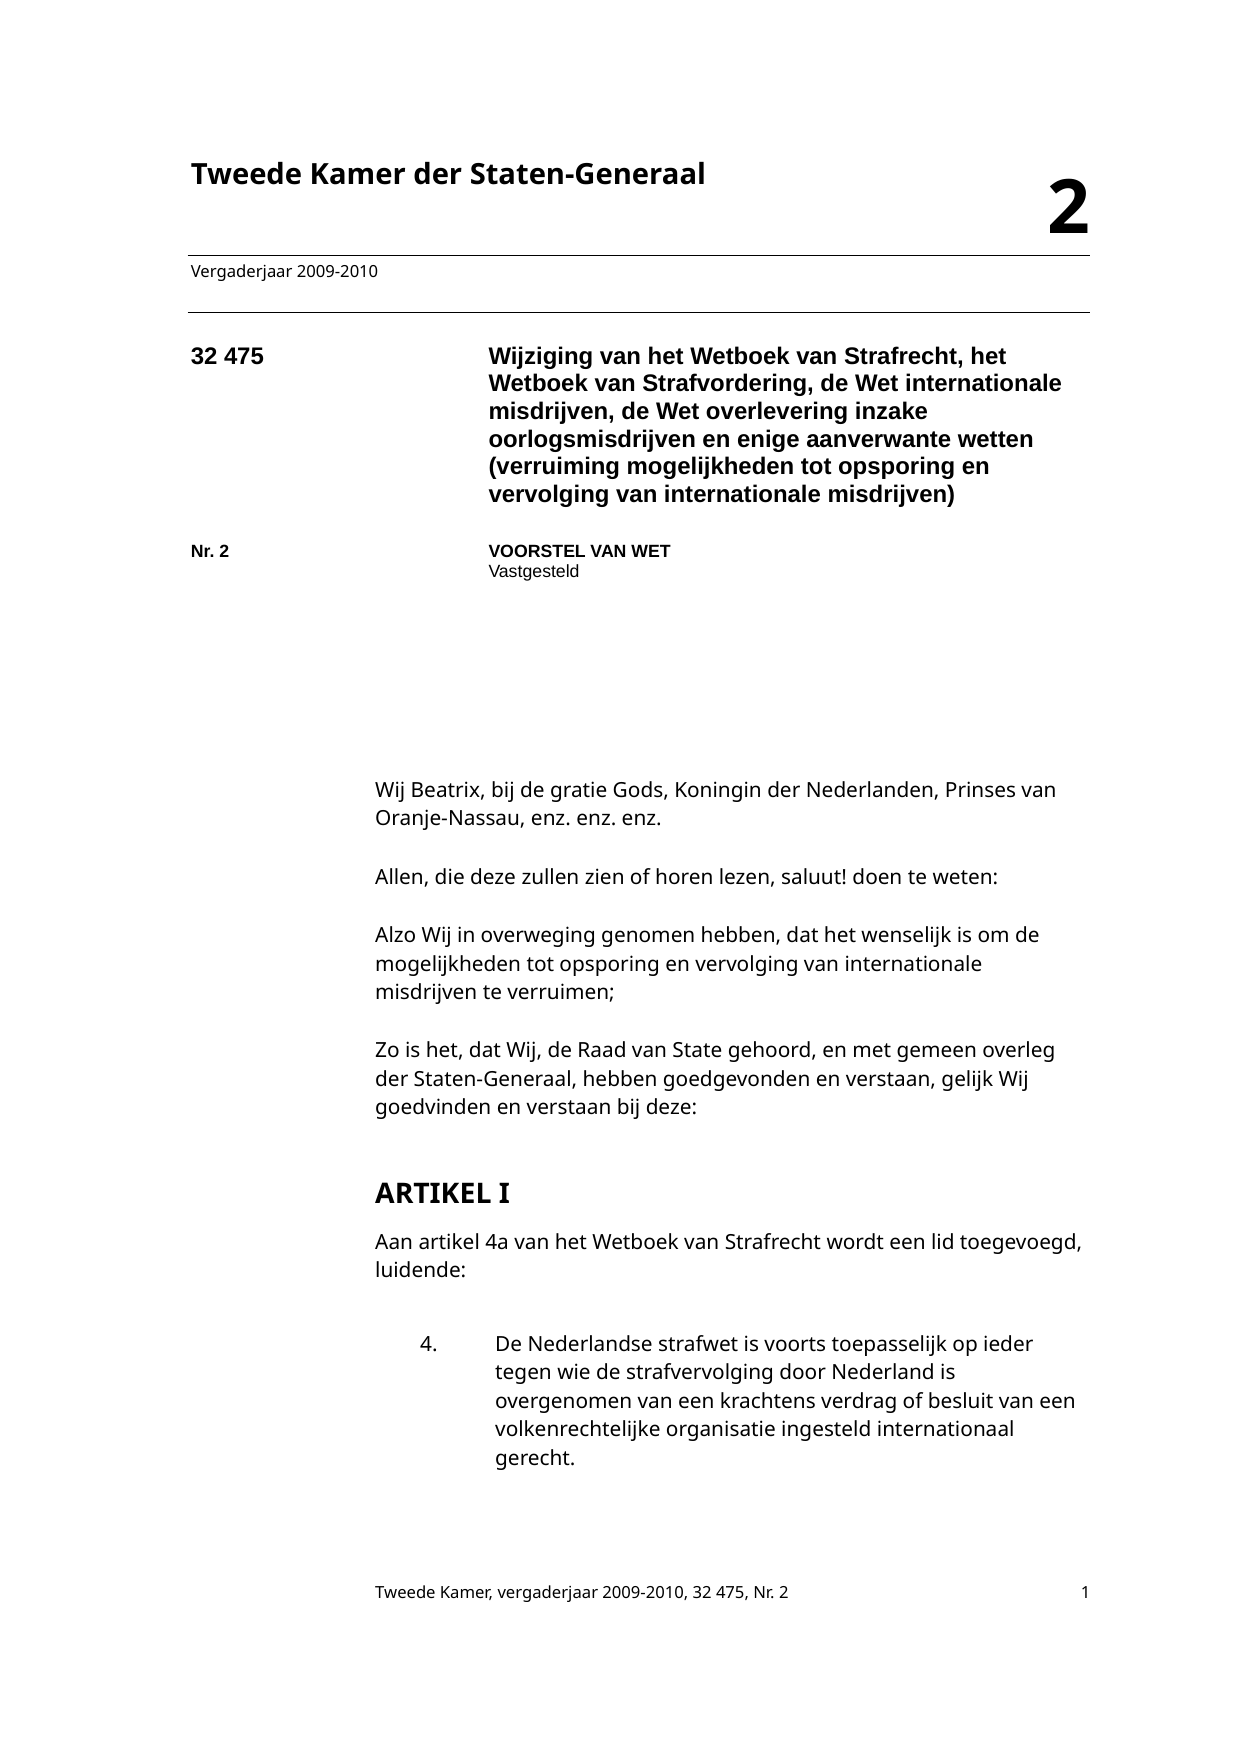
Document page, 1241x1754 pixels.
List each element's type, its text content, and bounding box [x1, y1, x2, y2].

text Aan artikel 4a van het Wetboek van Strafrecht wordt een lid toegevoegd, luidende: [375, 1227, 1090, 1284]
table_cell [485, 313, 1090, 339]
table_cell Wijziging van het Wetboek van Strafrecht, het Wetboek van Strafvordering, de Wet internationale misdrijven, de Wet overlevering inzake oorlogsmisdrijven en enige aanverwante wetten (verruiming mogelijkheden tot opsporing en vervolging van internationale misdrijven) [485, 339, 1090, 537]
list De Nederlandse strafwet is voorts toepasselijk op ieder tegen wie de strafvervolging door Nederland is overgenomen van een krachtens verdrag of besluit van een volkenrechtelijke organisatie ingesteld internationaal gerecht. [420, 1329, 1090, 1471]
text Wij Beatrix, bij de gratie Gods, Koningin der Nederlanden, Prinses van Oranje-Nassau, enz. enz. enz. [375, 775, 1090, 832]
table_cell [188, 313, 485, 339]
table_cell Nr. 2 [188, 538, 485, 656]
table_cell VOORSTEL VAN WET Vastgesteld [485, 538, 1090, 656]
table_cell 32 475 [188, 339, 485, 537]
text Allen, die deze zullen zien of horen lezen, saluut! doen te weten: [375, 862, 1090, 890]
table_cell [485, 256, 1090, 312]
table_cell Vergaderjaar 2009-2010 [188, 256, 485, 312]
text Alzo Wij in overweging genomen hebben, dat het wenselijk is om de mogelijkheden tot opsporing en vervolging van internationale misdrijven te verruimen; [375, 920, 1090, 1006]
table_header Tweede Kamer der Staten-Generaal [188, 150, 909, 255]
table_header 2 [910, 150, 1090, 255]
subtitle ARTIKEL I [375, 1173, 1090, 1212]
text Zo is het, dat Wij, de Raad van State gehoord, en met gemeen overleg der Staten-Generaal, hebben goedgevonden en verstaan, gelijk Wij goedvinden en verstaan bij deze: [375, 1036, 1090, 1121]
